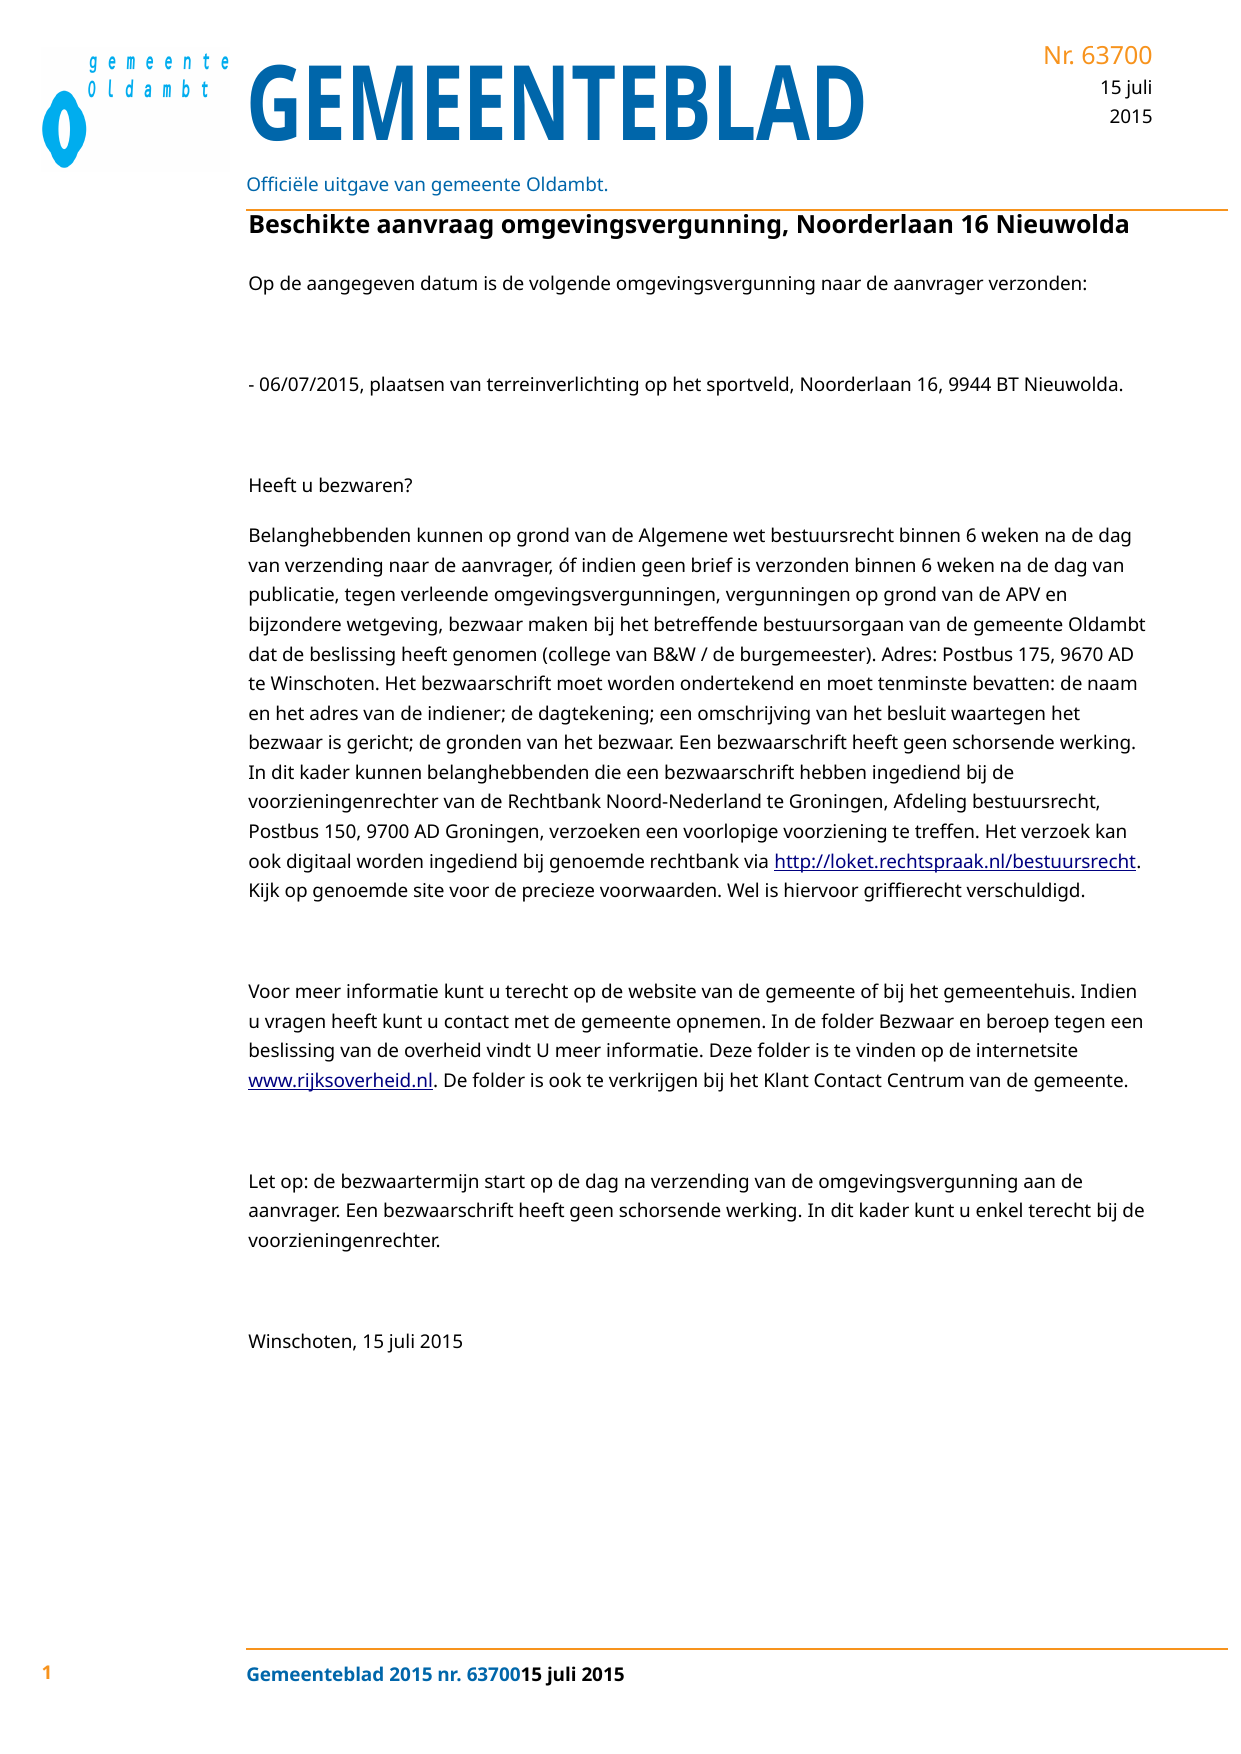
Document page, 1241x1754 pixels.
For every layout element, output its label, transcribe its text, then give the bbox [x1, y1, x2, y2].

text - 06/07/2015, plaatsen van terreinverlichting op het sportveld, Noorderlaan 16, 9944 BT Nieuwolda. [248, 371, 1152, 397]
text Voor meer informatie kunt u terecht op de website van de gemeente of bij het gemeentehuis. Indien u vragen heeft kunt u contact met de gemeente opnemen. In de folder Bezwaar en beroep tegen een beslissing van de overheid vindt U meer informatie. Deze folder is te vinden op de internetsite www.rijksoverheid.nl. De folder is ook te verkrijgen bij het Klant Contact Centrum van de gemeente. [248, 978, 1152, 1093]
picture [41, 47, 231, 172]
text Beschikte aanvraag omgevingsvergunning, Noorderlaan 16 Nieuwolda [248, 211, 1152, 241]
text Belanghebbenden kunnen op grond van de Algemene wet bestuursrecht binnen 6 weken na de dag van verzending naar de aanvrager, óf indien geen brief is verzonden binnen 6 weken na de dag van publicatie, tegen verleende omgevingsvergunningen, vergunningen op grond van de APV en bijzondere wetgeving, bezwaar maken bij het betreffende bestuursorgaan van de gemeente Oldambt dat de beslissing heeft genomen (college van B&W / de burgemeester). Adres: Postbus 175, 9670 AD te Winschoten. Het bezwaarschrift moet worden ondertekend en moet tenminste bevatten: de naam en het adres van de indiener; de dagtekening; een omschrijving van het besluit waartegen het bezwaar is gericht; de gronden van het bezwaar. Een bezwaarschrift heeft geen schorsende werking. In dit kader kunnen belanghebbenden die een bezwaarschrift hebben ingediend bij de voorzieningenrechter van de Rechtbank Noord-Nederland te Groningen, Afdeling bestuursrecht, Postbus 150, 9700 AD Groningen, verzoeken een voorlopige voorziening te treffen. Het verzoek kan ook digitaal worden ingediend bij genoemde rechtbank via http://loket.rechtspraak.nl/bestuursrecht. Kijk op genoemde site voor de precieze voorwaarden. Wel is hiervoor griffierecht verschuldigd. [248, 522, 1152, 903]
text Winschoten, 15 juli 2015 [248, 1328, 1152, 1353]
text Let op: de bezwaartermijn start op de dag na verzending van de omgevingsvergunning aan de aanvrager. Een bezwaarschrift heeft geen schorsende werking. In dit kader kunt u enkel terecht bij de voorzieningenrechter. [248, 1168, 1152, 1253]
text Heeft u bezwaren? [248, 472, 1152, 498]
text Op de aangegeven datum is de volgende omgevingsvergunning naar de aanvrager verzonden: [248, 270, 1152, 296]
